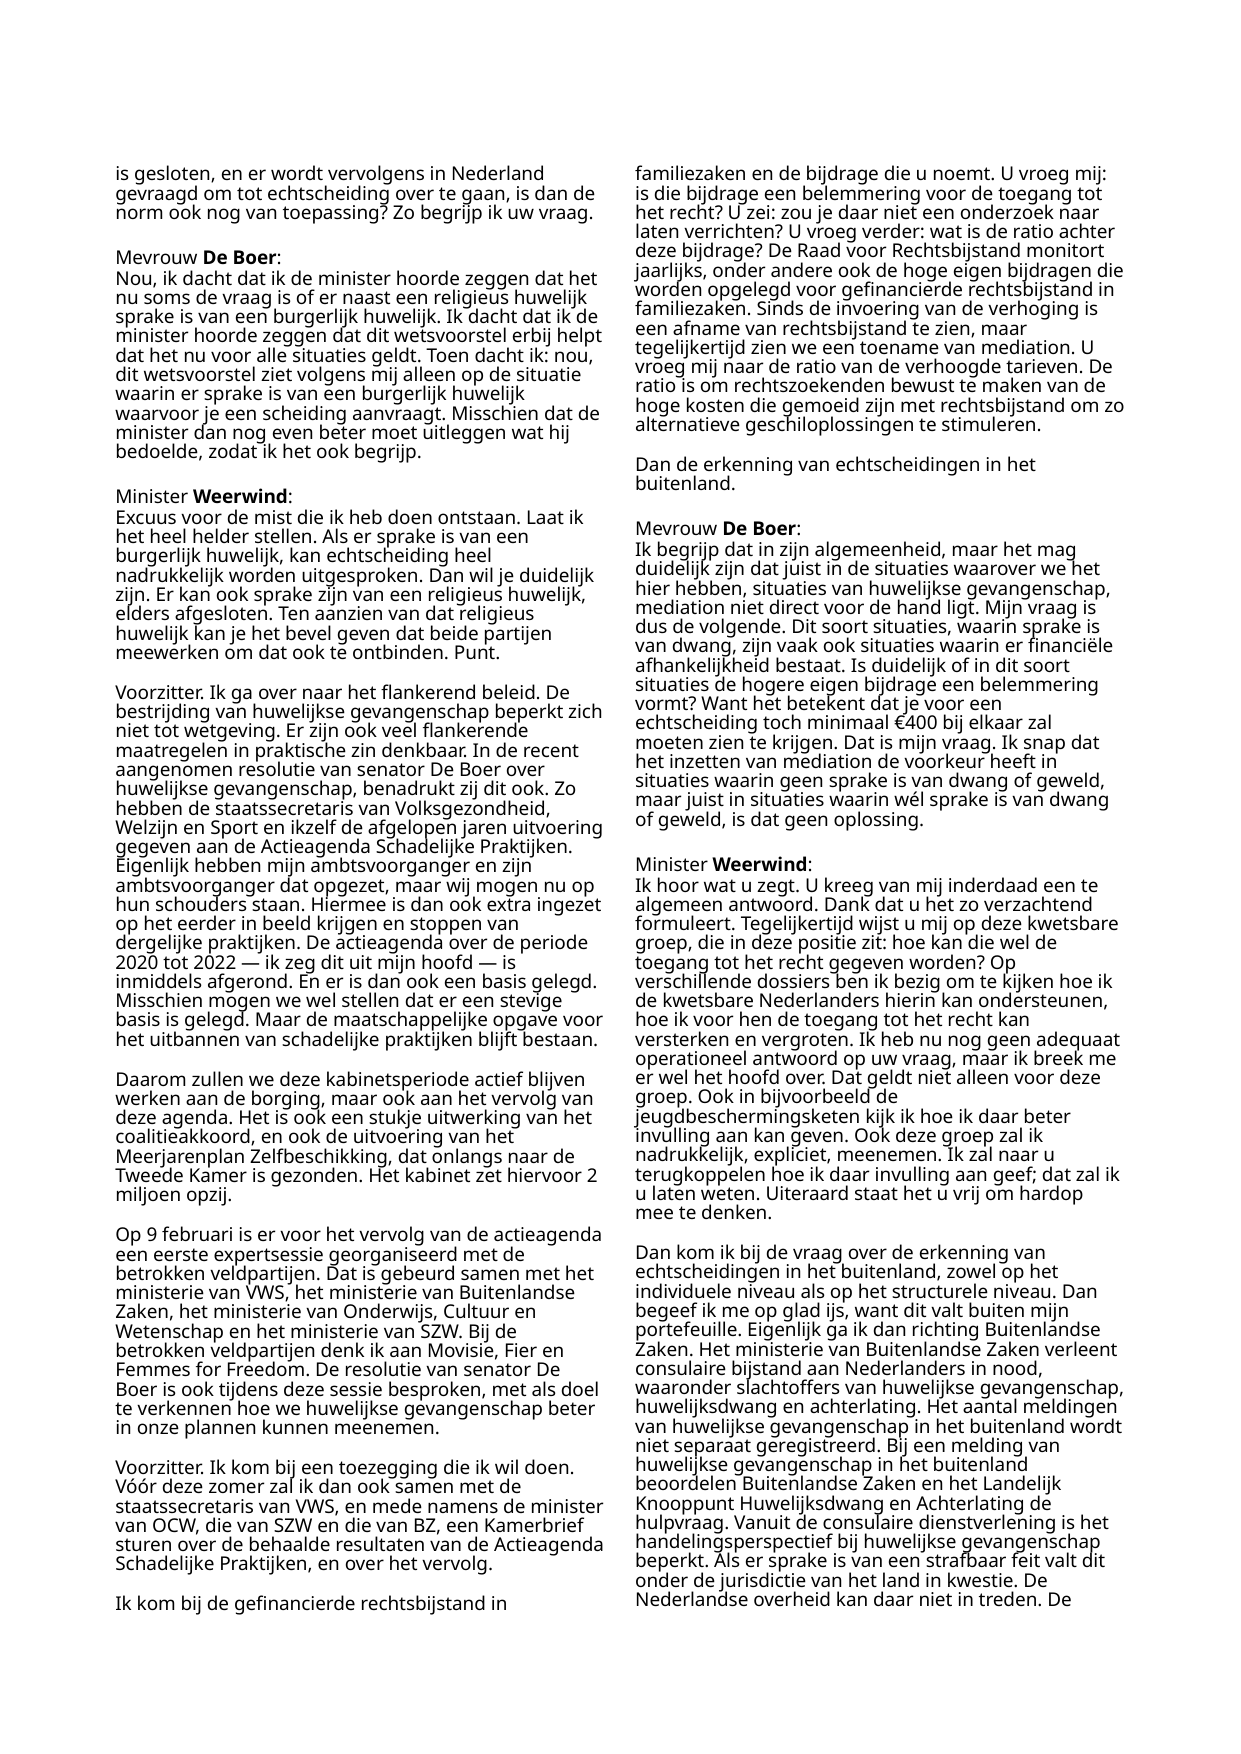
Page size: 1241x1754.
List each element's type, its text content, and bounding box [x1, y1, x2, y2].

text Mevrouw De Boer: [635, 515, 1125, 541]
text is gesloten, en er wordt vervolgens in Nederland gevraagd om tot echtscheiding over te gaan, is dan de norm ook nog van toepassing? Zo begrijp ik uw vraag. [115, 165, 605, 223]
text Dan de erkenning van echtscheidingen in het buitenland. [635, 456, 1125, 494]
text Mevrouw De Boer: [115, 244, 605, 270]
text Op 9 februari is er voor het vervolg van de actieagenda een eerste expertsessie georganiseerd met de betrokken veldpartijen. Dat is gebeurd samen met het ministerie van VWS, het ministerie van Buitenlandse Zaken, het ministerie van Onderwijs, Cultuur en Wetenschap en het ministerie van SZW. Bij de betrokken veldpartijen denk ik aan Movisie, Fier en Femmes for Freedom. De resolutie van senator De Boer is ook tijdens deze sessie besproken, met als doel te verkennen hoe we huwelijkse gevangenschap beter in onze plannen kunnen meenemen. [115, 1226, 605, 1438]
text Nou, ik dacht dat ik de minister hoorde zeggen dat het nu soms de vraag is of er naast een religieus huwelijk sprake is van een burgerlijk huwelijk. Ik dacht dat ik de minister hoorde zeggen dat dit wetsvoorstel erbij helpt dat het nu voor alle situaties geldt. Toen dacht ik: nou, dit wetsvoorstel ziet volgens mij alleen op de situatie waarin er sprake is van een burgerlijk huwelijk waarvoor je een scheiding aanvraagt. Misschien dat de minister dan nog even beter moet uitleggen wat hij bedoelde, zodat ik het ook begrijp. [115, 270, 605, 462]
text Dan kom ik bij de vraag over de erkenning van echtscheidingen in het buitenland, zowel op het individuele niveau als op het structurele niveau. Dan begeef ik me op glad ijs, want dit valt buiten mijn portefeuille. Eigenlijk ga ik dan richting Buitenlandse Zaken. Het ministerie van Buitenlandse Zaken verleent consulaire bijstand aan Nederlanders in nood, waaronder slachtoffers van huwelijkse gevangenschap, huwelijksdwang en achterlating. Het aantal meldingen van huwelijkse gevangenschap in het buitenland wordt niet separaat geregistreerd. Bij een melding van huwelijkse gevangenschap in het buitenland beoordelen Buitenlandse Zaken en het Landelijk Knooppunt Huwelijksdwang en Achterlating de hulpvraag. Vanuit de consulaire dienstverlening is het handelingsperspectief bij huwelijkse gevangenschap beperkt. Als er sprake is van een strafbaar feit valt dit onder de jurisdictie van het land in kwestie. De Nederlandse overheid kan daar niet in treden. De [635, 1244, 1125, 1610]
text Voorzitter. Ik kom bij een toezegging die ik wil doen. Vóór deze zomer zal ik dan ook samen met de staatssecretaris van VWS, en mede namens de minister van OCW, die van SZW en die van BZ, een Kamerbrief sturen over de behaalde resultaten van de Actieagenda Schadelijke Praktijken, en over het vervolg. [115, 1459, 605, 1575]
text Voorzitter. Ik ga over naar het flankerend beleid. De bestrijding van huwelijkse gevangenschap beperkt zich niet tot wetgeving. Er zijn ook veel flankerende maatregelen in praktische zin denkbaar. In de recent aangenomen resolutie van senator De Boer over huwelijkse gevangenschap, benadrukt zij dit ook. Zo hebben de staatssecretaris van Volksgezondheid, Welzijn en Sport en ikzelf de afgelopen jaren uitvoering gegeven aan de Actieagenda Schadelijke Praktijken. Eigenlijk hebben mijn ambtsvoorganger en zijn ambtsvoorganger dat opgezet, maar wij mogen nu op hun schouders staan. Hiermee is dan ook extra ingezet op het eerder in beeld krijgen en stoppen van dergelijke praktijken. De actieagenda over de periode 2020 tot 2022 — ik zeg dit uit mijn hoofd — is inmiddels afgerond. En er is dan ook een basis gelegd. Misschien mogen we wel stellen dat er een stevige basis is gelegd. Maar de maatschappelijke opgave voor het uitbannen van schadelijke praktijken blijft bestaan. [115, 684, 605, 1050]
text Excuus voor de mist die ik heb doen ontstaan. Laat ik het heel helder stellen. Als er sprake is van een burgerlijk huwelijk, kan echtscheiding heel nadrukkelijk worden uitgesproken. Dan wil je duidelijk zijn. Er kan ook sprake zijn van een religieus huwelijk, elders afgesloten. Ten aanzien van dat religieus huwelijk kan je het bevel geven dat beide partijen meewerken om dat ook te ontbinden. Punt. [115, 509, 605, 663]
text Minister Weerwind: [115, 483, 605, 509]
text Ik kom bij de gefinancierde rechtsbijstand in [115, 1595, 605, 1615]
text Ik begrijp dat in zijn algemeenheid, maar het mag duidelijk zijn dat juist in de situaties waarover we het hier hebben, situaties van huwelijkse gevangenschap, mediation niet direct voor de hand ligt. Mijn vraag is dus de volgende. Dit soort situaties, waarin sprake is van dwang, zijn vaak ook situaties waarin er financiële afhankelijkheid bestaat. Is duidelijk of in dit soort situaties de hogere eigen bijdrage een belemmering vormt? Want het betekent dat je voor een echtscheiding toch minimaal €400 bij elkaar zal moeten zien te krijgen. Dat is mijn vraag. Ik snap dat het inzetten van mediation de voorkeur heeft in situaties waarin geen sprake is van dwang of geweld, maar juist in situaties waarin wél sprake is van dwang of geweld, is dat geen oplossing. [635, 541, 1125, 830]
text familiezaken en de bijdrage die u noemt. U vroeg mij: is die bijdrage een belemmering voor de toegang tot het recht? U zei: zou je daar niet een onderzoek naar laten verrichten? U vroeg verder: wat is de ratio achter deze bijdrage? De Raad voor Rechtsbijstand monitort jaarlijks, onder andere ook de hoge eigen bijdragen die worden opgelegd voor gefinancierde rechtsbijstand in familiezaken. Sinds de invoering van de verhoging is een afname van rechtsbijstand te zien, maar tegelijkertijd zien we een toename van mediation. U vroeg mij naar de ratio van de verhoogde tarieven. De ratio is om rechtszoekenden bewust te maken van de hoge kosten die gemoeid zijn met rechtsbijstand om zo alternatieve geschiloplossingen te stimuleren. [635, 165, 1125, 435]
text Minister Weerwind: [635, 851, 1125, 877]
text Daarom zullen we deze kabinetsperiode actief blijven werken aan de borging, maar ook aan het vervolg van deze agenda. Het is ook een stukje uitwerking van het coalitieakkoord, en ook de uitvoering van het Meerjarenplan Zelfbeschikking, dat onlangs naar de Tweede Kamer is gezonden. Het kabinet zet hiervoor 2 miljoen opzij. [115, 1071, 605, 1206]
text Ik hoor wat u zegt. U kreeg van mij inderdaad een te algemeen antwoord. Dank dat u het zo verzachtend formuleert. Tegelijkertijd wijst u mij op deze kwetsbare groep, die in deze positie zit: hoe kan die wel de toegang tot het recht gegeven worden? Op verschillende dossiers ben ik bezig om te kijken hoe ik de kwetsbare Nederlanders hierin kan ondersteunen, hoe ik voor hen de toegang tot het recht kan versterken en vergroten. Ik heb nu nog geen adequaat operationeel antwoord op uw vraag, maar ik breek me er wel het hoofd over. Dat geldt niet alleen voor deze groep. Ook in bijvoorbeeld de jeugdbeschermingsketen kijk ik hoe ik daar beter invulling aan kan geven. Ook deze groep zal ik nadrukkelijk, expliciet, meenemen. Ik zal naar u terugkoppelen hoe ik daar invulling aan geef; dat zal ik u laten weten. Uiteraard staat het u vrij om hardop mee te denken. [635, 877, 1125, 1223]
